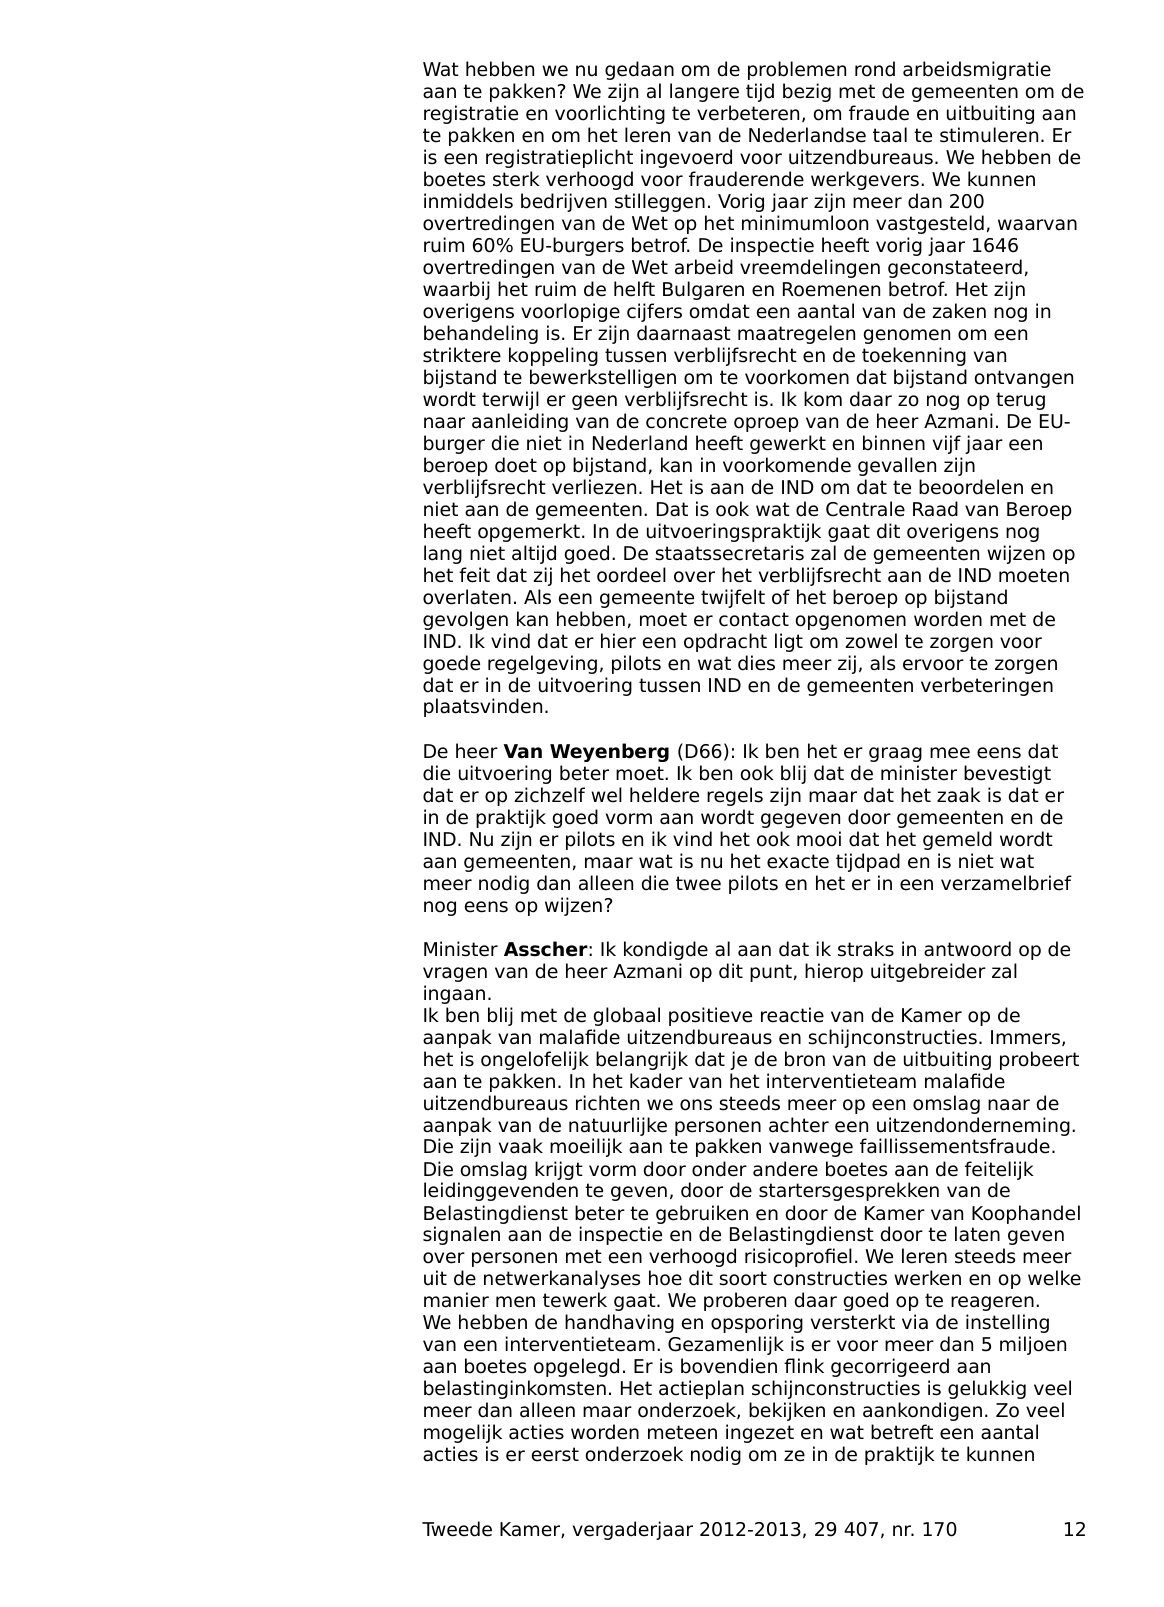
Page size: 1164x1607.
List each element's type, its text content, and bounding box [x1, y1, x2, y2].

text We hebben de handhaving en opsporing versterkt via de instelling van een interventieteam. Gezamenlijk is er voor meer dan 5 miljoen aan boetes opgelegd. Er is bovendien flink gecorrigeerd aan belastinginkomsten. Het actieplan schijnconstructies is gelukkig veel meer dan alleen maar onderzoek, bekijken en aankondigen. Zo veel mogelijk acties worden meteen ingezet en wat betreft een aantal acties is er eerst onderzoek nodig om ze in de praktijk te kunnen [422, 1312, 1087, 1466]
text Wat hebben we nu gedaan om de problemen rond arbeidsmigratie aan te pakken? We zijn al langere tijd bezig met de gemeenten om de registratie en voorlichting te verbeteren, om fraude en uitbuiting aan te pakken en om het leren van de Nederlandse taal te stimuleren. Er is een registratieplicht ingevoerd voor uitzendbureaus. We hebben de boetes sterk verhoogd voor frauderende werkgevers. We kunnen inmiddels bedrijven stilleggen. Vorig jaar zijn meer dan 200 overtredingen van de Wet op het minimumloon vastgesteld, waarvan ruim 60% EU-burgers betrof. De inspectie heeft vorig jaar 1646 overtredingen van de Wet arbeid vreemdelingen geconstateerd, waarbij het ruim de helft Bulgaren en Roemenen betrof. Het zijn overigens voorlopige cijfers omdat een aantal van de zaken nog in behandeling is. Er zijn daarnaast maatregelen genomen om een striktere koppeling tussen verblijfsrecht en de toekenning van bijstand te bewerkstelligen om te voorkomen dat bijstand ontvangen wordt terwijl er geen verblijfsrecht is. Ik kom daar zo nog op terug naar aanleiding van de concrete oproep van de heer Azmani. De EU-burger die niet in Nederland heeft gewerkt en binnen vijf jaar een beroep doet op bijstand, kan in voorkomende gevallen zijn verblijfsrecht verliezen. Het is aan de IND om dat te beoordelen en niet aan de gemeenten. Dat is ook wat de Centrale Raad van Beroep heeft opgemerkt. In de uitvoeringspraktijk gaat dit overigens nog lang niet altijd goed. De staatssecretaris zal de gemeenten wijzen op het feit dat zij het oordeel over het verblijfsrecht aan de IND moeten overlaten. Als een gemeente twijfelt of het beroep op bijstand gevolgen kan hebben, moet er contact opgenomen worden met de IND. Ik vind dat er hier een opdracht ligt om zowel te zorgen voor goede regelgeving, pilots en wat dies meer zij, als ervoor te zorgen dat er in de uitvoering tussen IND en de gemeenten verbeteringen plaatsvinden. [422, 59, 1087, 718]
text Minister Asscher: Ik kondigde al aan dat ik straks in antwoord op de vragen van de heer Azmani op dit punt, hierop uitgebreider zal ingaan. [422, 939, 1087, 1004]
text Ik ben blij met de globaal positieve reactie van de Kamer op de aanpak van malafide uitzendbureaus en schijnconstructies. Immers, het is ongelofelijk belangrijk dat je de bron van de uitbuiting probeert aan te pakken. In het kader van het interventieteam malafide uitzendbureaus richten we ons steeds meer op een omslag naar de aanpak van de natuurlijke personen achter een uitzendonderneming. Die zijn vaak moeilijk aan te pakken vanwege faillissementsfraude. Die omslag krijgt vorm door onder andere boetes aan de feitelijk leidinggevenden te geven, door de startersgesprekken van de Belastingdienst beter te gebruiken en door de Kamer van Koophandel signalen aan de inspectie en de Belastingdienst door te laten geven over personen met een verhoogd risicoprofiel. We leren steeds meer uit de netwerkanalyses hoe dit soort constructies werken en op welke manier men tewerk gaat. We proberen daar goed op te reageren. [422, 1004, 1087, 1312]
text De heer Van Weyenberg (D66): Ik ben het er graag mee eens dat die uitvoering beter moet. Ik ben ook blij dat de minister bevestigt dat er op zichzelf wel heldere regels zijn maar dat het zaak is dat er in de praktijk goed vorm aan wordt gegeven door gemeenten en de IND. Nu zijn er pilots en ik vind het ook mooi dat het gemeld wordt aan gemeenten, maar wat is nu het exacte tijdpad en is niet wat meer nodig dan alleen die twee pilots en het er in een verzamelbrief nog eens op wijzen? [422, 741, 1087, 916]
